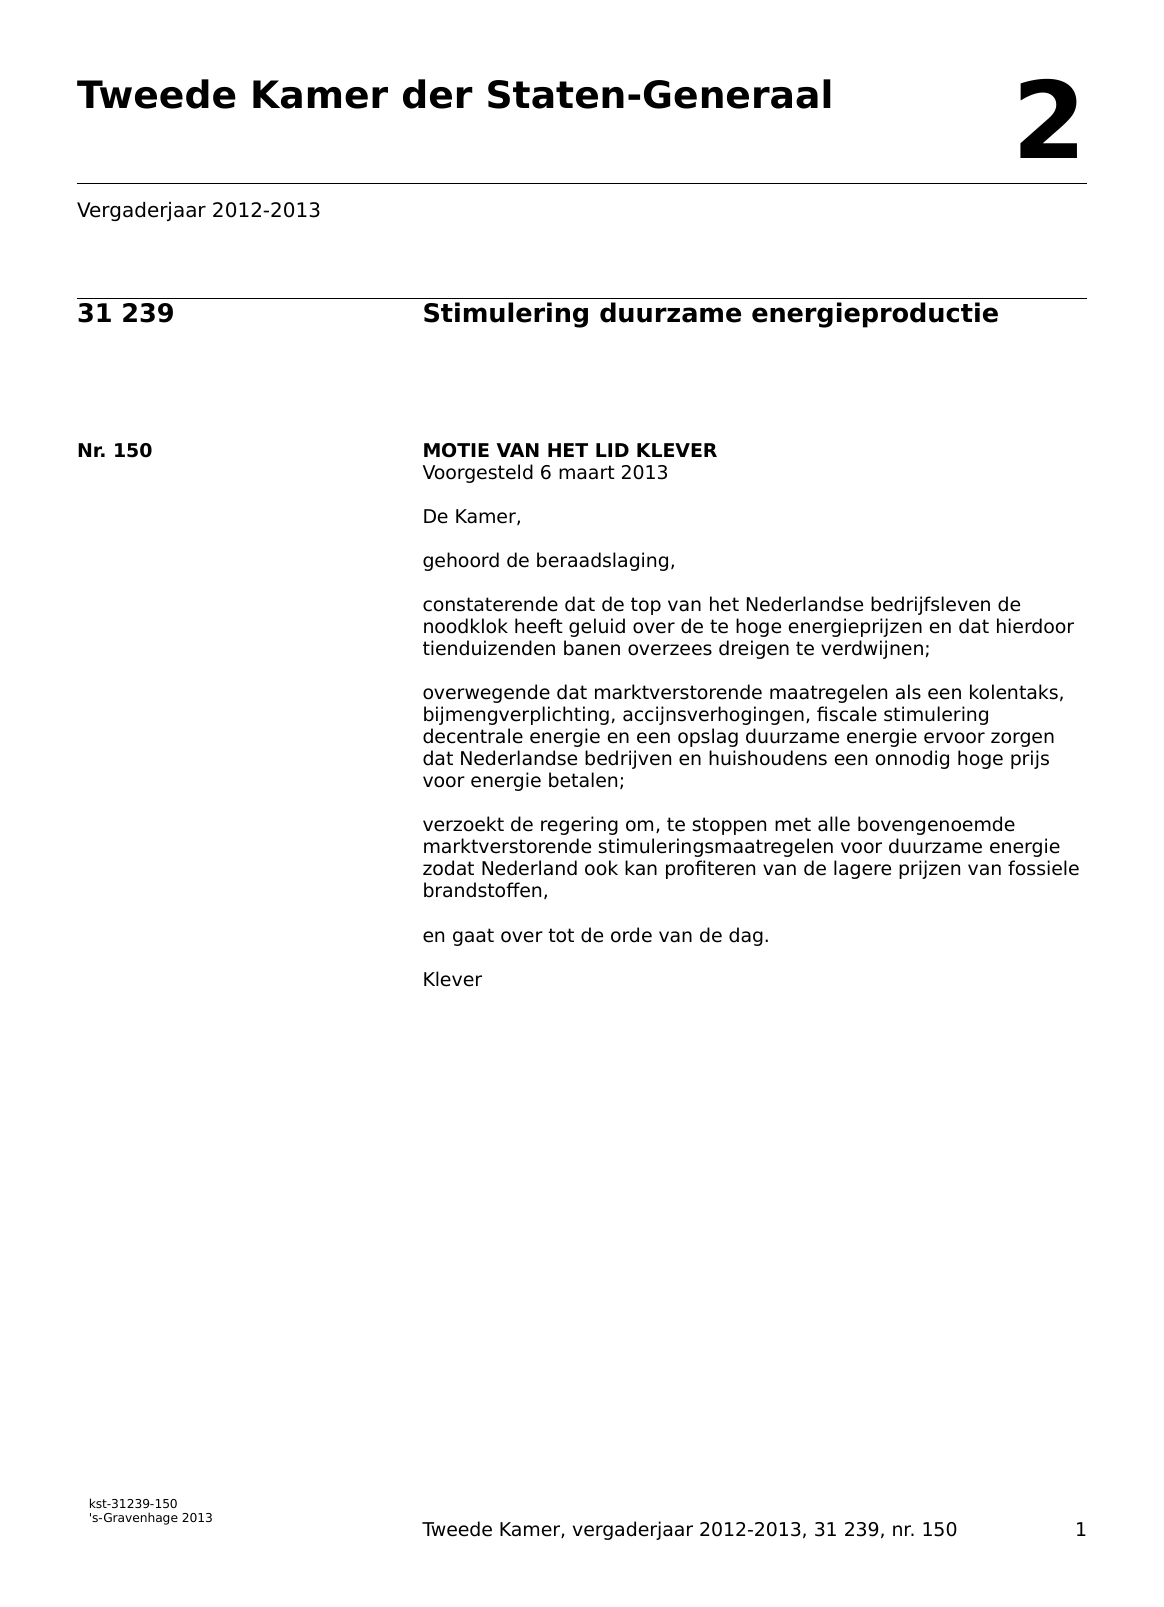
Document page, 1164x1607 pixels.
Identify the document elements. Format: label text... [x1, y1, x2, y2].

table_header Tweede Kamer der Staten-Generaal [77, 59, 886, 183]
text 's-Gravenhage 2013 [88, 1511, 323, 1525]
table_cell Vergaderjaar 2012-2013 [77, 184, 1087, 298]
text overwegende dat marktverstorende maatregelen als een kolentaks, bijmengverplichting, accijnsverhogingen, fiscale stimulering decentrale energie en een opslag duurzame energie ervoor zorgen dat Nederlandse bedrijven en huishoudens een onnodig hoge prijs voor energie betalen; [422, 682, 1087, 792]
text Klever [422, 969, 1087, 991]
text verzoekt de regering om, te stoppen met alle bovengenoemde marktverstorende stimuleringsmaatregelen voor duurzame energie zodat Nederland ook kan profiteren van de lagere prijzen van fossiele brandstoffen, [422, 814, 1087, 902]
text constaterende dat de top van het Nederlandse bedrijfsleven de noodklok heeft geluid over de te hoge energieprijzen en dat hierdoor tienduizenden banen overzees dreigen te verdwijnen; [422, 594, 1087, 660]
table_header 2 [886, 59, 1087, 183]
text kst-31239-150 [88, 1497, 323, 1511]
text Voorgesteld 6 maart 2013 [422, 462, 1087, 484]
subtitle Nr. 150 MOTIE VAN HET LID KLEVER [77, 440, 1087, 462]
subtitle 31 239 Stimulering duurzame energieproductie [77, 299, 1087, 329]
text gehoord de beraadslaging, [422, 550, 1087, 572]
text De Kamer, [422, 506, 1087, 528]
text en gaat over tot de orde van de dag. [422, 924, 1087, 946]
